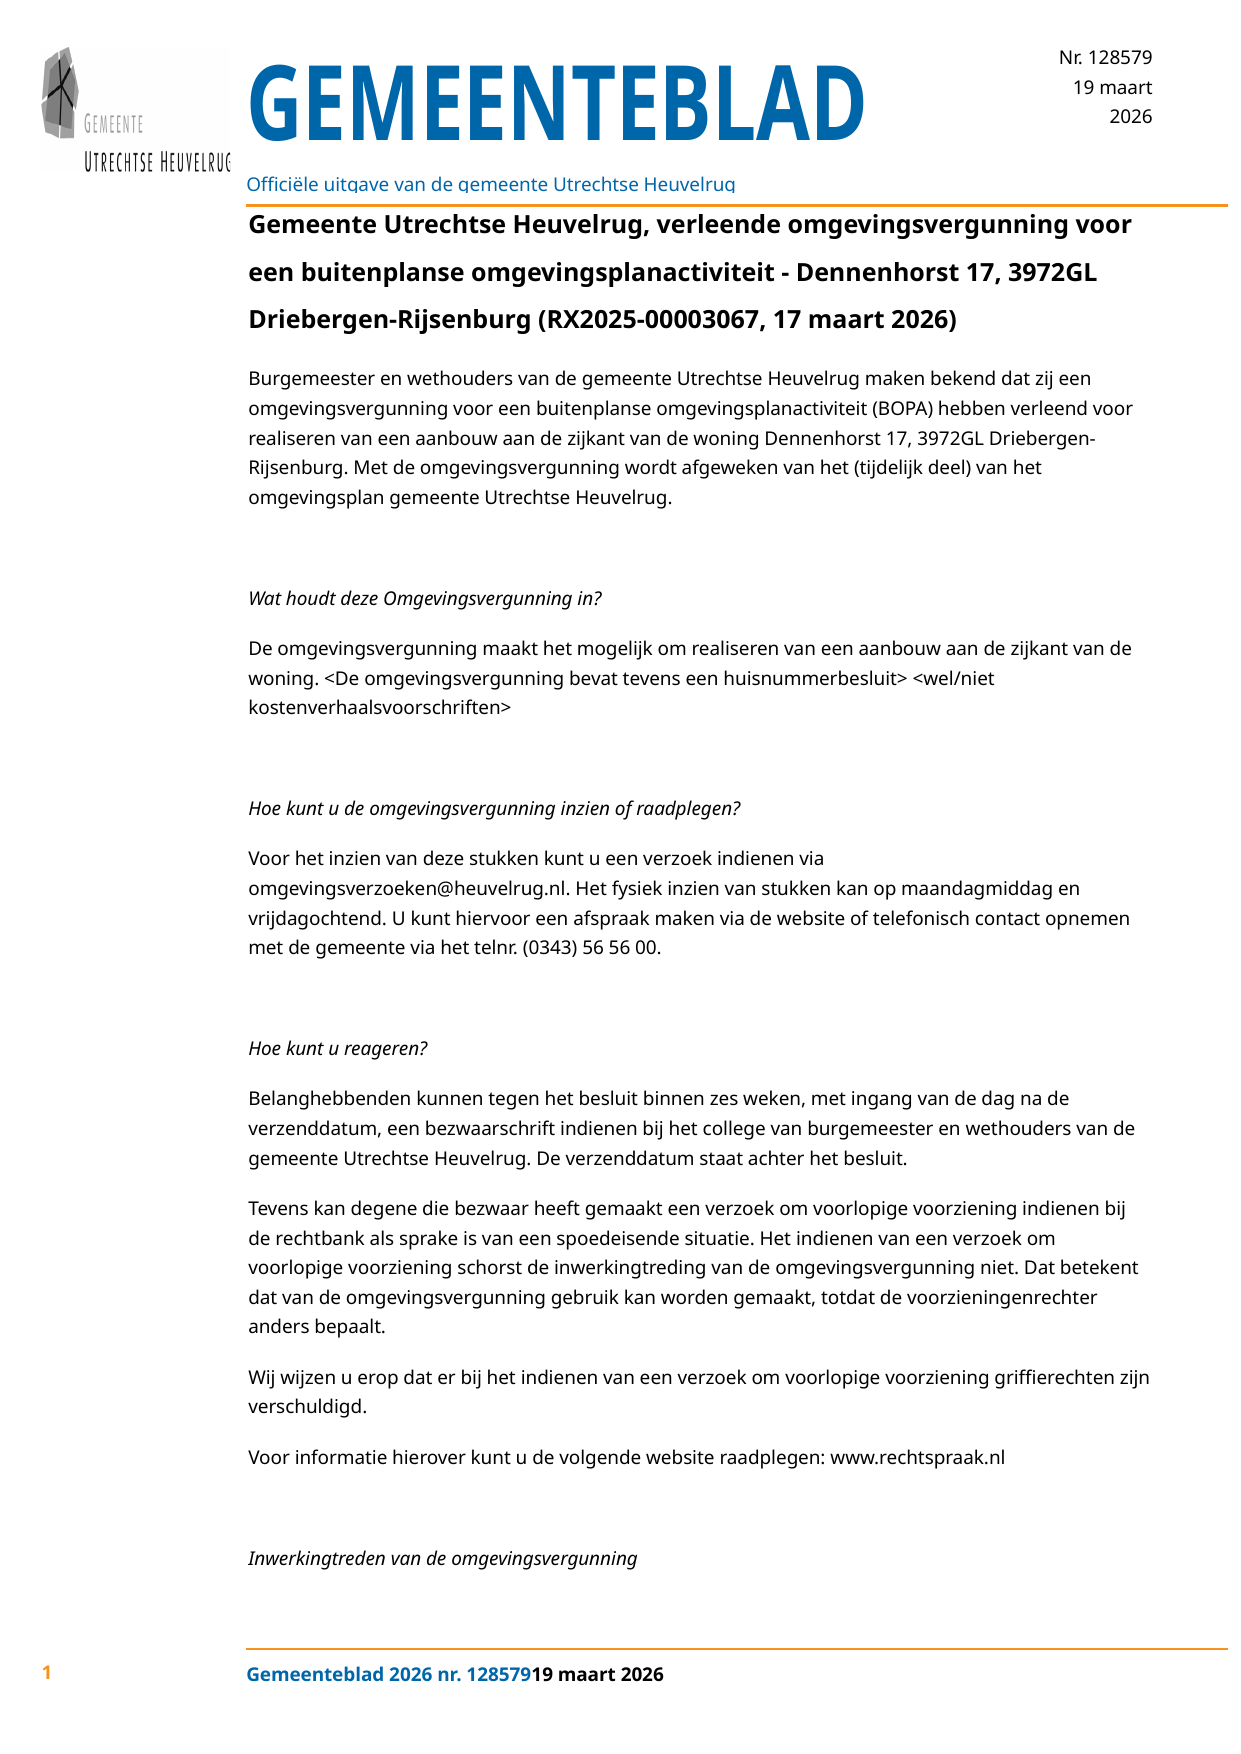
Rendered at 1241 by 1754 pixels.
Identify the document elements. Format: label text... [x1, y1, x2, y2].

text Hoe kunt u de omgevingsvergunning inzien of raadplegen? [248, 795, 1152, 821]
text Voor het inzien van deze stukken kunt u een verzoek indienen via omgevingsverzoeken@heuvelrug.nl. Het fysiek inzien van stukken kan op maandagmiddag en vrijdagochtend. U kunt hiervoor een afspraak maken via de website of telefonisch contact opnemen met de gemeente via het telnr. (0343) 56 56 00. [248, 846, 1152, 960]
text Inwerkingtreden van de omgevingsvergunning [248, 1545, 1152, 1570]
text Wij wijzen u erop dat er bij het indienen van een verzoek om voorlopige voorziening griffierechten zijn verschuldigd. [248, 1364, 1152, 1419]
text Wat houdt deze Omgevingsvergunning in? [248, 585, 1152, 610]
text Belanghebbenden kunnen tegen het besluit binnen zes weken, met ingang van de dag na de verzenddatum, een bezwaarschrift indienen bij het college van burgemeester en wethouders van de gemeente Utrechtse Heuvelrug. De verzenddatum staat achter het besluit. [248, 1086, 1152, 1170]
text Voor informatie hierover kunt u de volgende website raadplegen: www.rechtspraak.nl [248, 1444, 1152, 1469]
text Burgemeester en wethouders van de gemeente Utrechtse Heuvelrug maken bekend dat zij een omgevingsvergunning voor een buitenplanse omgevingsplanactiviteit (BOPA) hebben verleend voor realiseren van een aanbouw aan de zijkant van de woning Dennenhorst 17, 3972GL Driebergen-Rijsenburg. Met de omgevingsvergunning wordt afgeweken van het (tijdelijk deel) van het omgevingsplan gemeente Utrechtse Heuvelrug. [248, 366, 1152, 509]
text Tevens kan degene die bezwaar heeft gemaakt een verzoek om voorlopige voorziening indienen bij de rechtbank als sprake is van een spoedeisende situatie. Het indienen van een verzoek om voorlopige voorziening schorst de inwerkingtreding van de omgevingsvergunning niet. Dat betekent dat van de omgevingsvergunning gebruik kan worden gemaakt, totdat de voorzieningenrechter anders bepaalt. [248, 1195, 1152, 1339]
text De omgevingsvergunning maakt het mogelijk om realiseren van een aanbouw aan de zijkant van de woning. <De omgevingsvergunning bevat tevens een huisnummerbesluit> <wel/niet kostenverhaalsvoorschriften> [248, 635, 1152, 720]
text Gemeente Utrechtse Heuvelrug, verleende omgevingsvergunning voor een buitenplanse omgevingsplanactiviteit - Dennenhorst 17, 3972GL Driebergen-Rijsenburg (RX2025-00003067, 17 maart 2026) [248, 207, 1152, 336]
text Hoe kunt u reageren? [248, 1035, 1152, 1061]
picture [41, 47, 231, 172]
